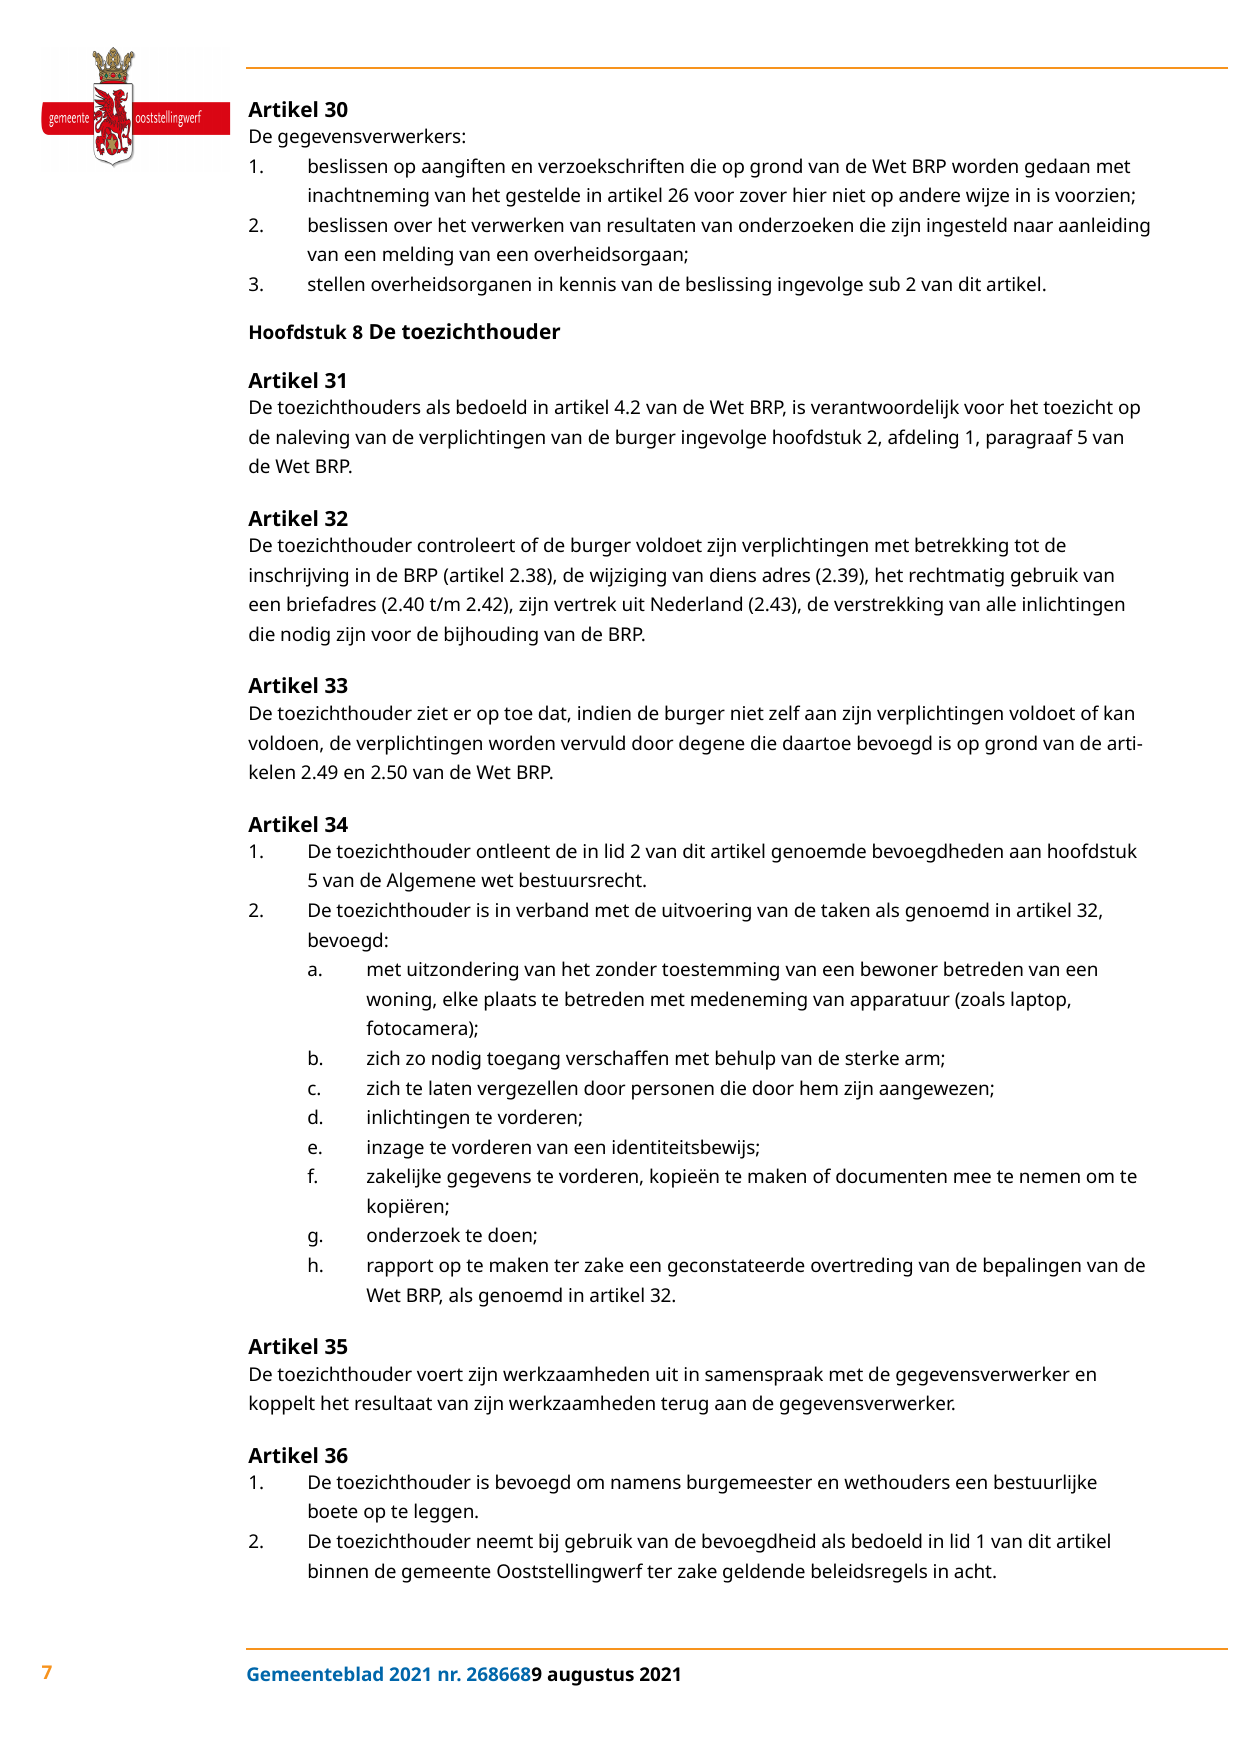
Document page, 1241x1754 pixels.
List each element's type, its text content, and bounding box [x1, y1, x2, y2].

text De toezichthouders als bedoeld in artikel 4.2 van de Wet BRP, is verantwoordelijk voor het toezicht op de naleving van de verplichtingen van de burger ingevolge hoofdstuk 2, afdeling 1, paragraaf 5 van de Wet BRP. [248, 394, 1152, 479]
list De toezichthouder is in verband met de uitvoering van de taken als genoemd in artikel 32, bevoegd: [248, 897, 1152, 953]
text Artikel 33 [248, 672, 1152, 700]
text Artikel 30 [248, 95, 1152, 123]
list onderzoek te doen; [307, 1223, 1152, 1248]
text De gegevensverwerkers: [248, 123, 1152, 149]
text De toezichthouder ziet er op toe dat, indien de burger niet zelf aan zijn verplichtingen voldoet of kan voldoen, de verplichtingen worden vervuld door degene die daartoe bevoegd is op grond van de arti-kelen 2.49 en 2.50 van de Wet BRP. [248, 700, 1152, 785]
text Artikel 36 [248, 1441, 1152, 1469]
list inlichtingen te vorderen; [307, 1104, 1152, 1130]
list met uitzondering van het zonder toestemming van een bewoner betreden van een woning, elke plaats te betreden met medeneming van apparatuur (zoals laptop, fotocamera); [307, 956, 1152, 1041]
list zich zo nodig toegang verschaffen met behulp van de sterke arm; [307, 1045, 1152, 1071]
list rapport op te maken ter zake een geconstateerde overtreding van de bepalingen van de Wet BRP, als genoemd in artikel 32. [307, 1252, 1152, 1308]
text Artikel 35 [248, 1332, 1152, 1361]
list inzage te vorderen van een identiteitsbewijs; [307, 1134, 1152, 1160]
list De toezichthouder is bevoegd om namens burgemeester en wethouders een bestuurlijke boete op te leggen. [248, 1469, 1152, 1524]
text Artikel 34 [248, 810, 1152, 838]
text De toezichthouder controleert of de burger voldoet zijn verplichtingen met betrekking tot de inschrijving in de BRP (artikel 2.38), de wijziging van diens adres (2.39), het rechtmatig gebruik van een briefadres (2.40 t/m 2.42), zijn vertrek uit Nederland (2.43), de verstrekking van alle inlichtingen die nodig zijn voor de bijhouding van de BRP. [248, 532, 1152, 647]
list zich te laten vergezellen door personen die door hem zijn aangewezen; [307, 1075, 1152, 1101]
text Hoofdstuk 8 De toezichthouder [248, 317, 1152, 345]
list beslissen op aangiften en verzoekschriften die op grond van de Wet BRP worden gedaan met inachtneming van het gestelde in artikel 26 voor zover hier niet op andere wijze in is voorzien; [248, 153, 1152, 208]
list De toezichthouder ontleent de in lid 2 van dit artikel genoemde bevoegdheden aan hoofdstuk 5 van de Algemene wet bestuursrecht. [248, 838, 1152, 893]
text De toezichthouder voert zijn werkzaamheden uit in samenspraak met de gegevensverwerker en koppelt het resultaat van zijn werkzaamheden terug aan de gegevensverwerker. [248, 1361, 1152, 1416]
picture [41, 47, 231, 172]
text Artikel 32 [248, 504, 1152, 532]
text Artikel 31 [248, 366, 1152, 394]
list De toezichthouder neemt bij gebruik van de bevoegdheid als bedoeld in lid 1 van dit artikel binnen de gemeente Ooststellingwerf ter zake geldende beleidsregels in acht. [248, 1528, 1152, 1584]
list stellen overheidsorganen in kennis van de beslissing ingevolge sub 2 van dit artikel. [248, 271, 1152, 297]
list zakelijke gegevens te vorderen, kopieën te maken of documenten mee te nemen om te kopiëren; [307, 1163, 1152, 1219]
list beslissen over het verwerken van resultaten van onderzoeken die zijn ingesteld naar aanleiding van een melding van een overheidsorgaan; [248, 212, 1152, 267]
